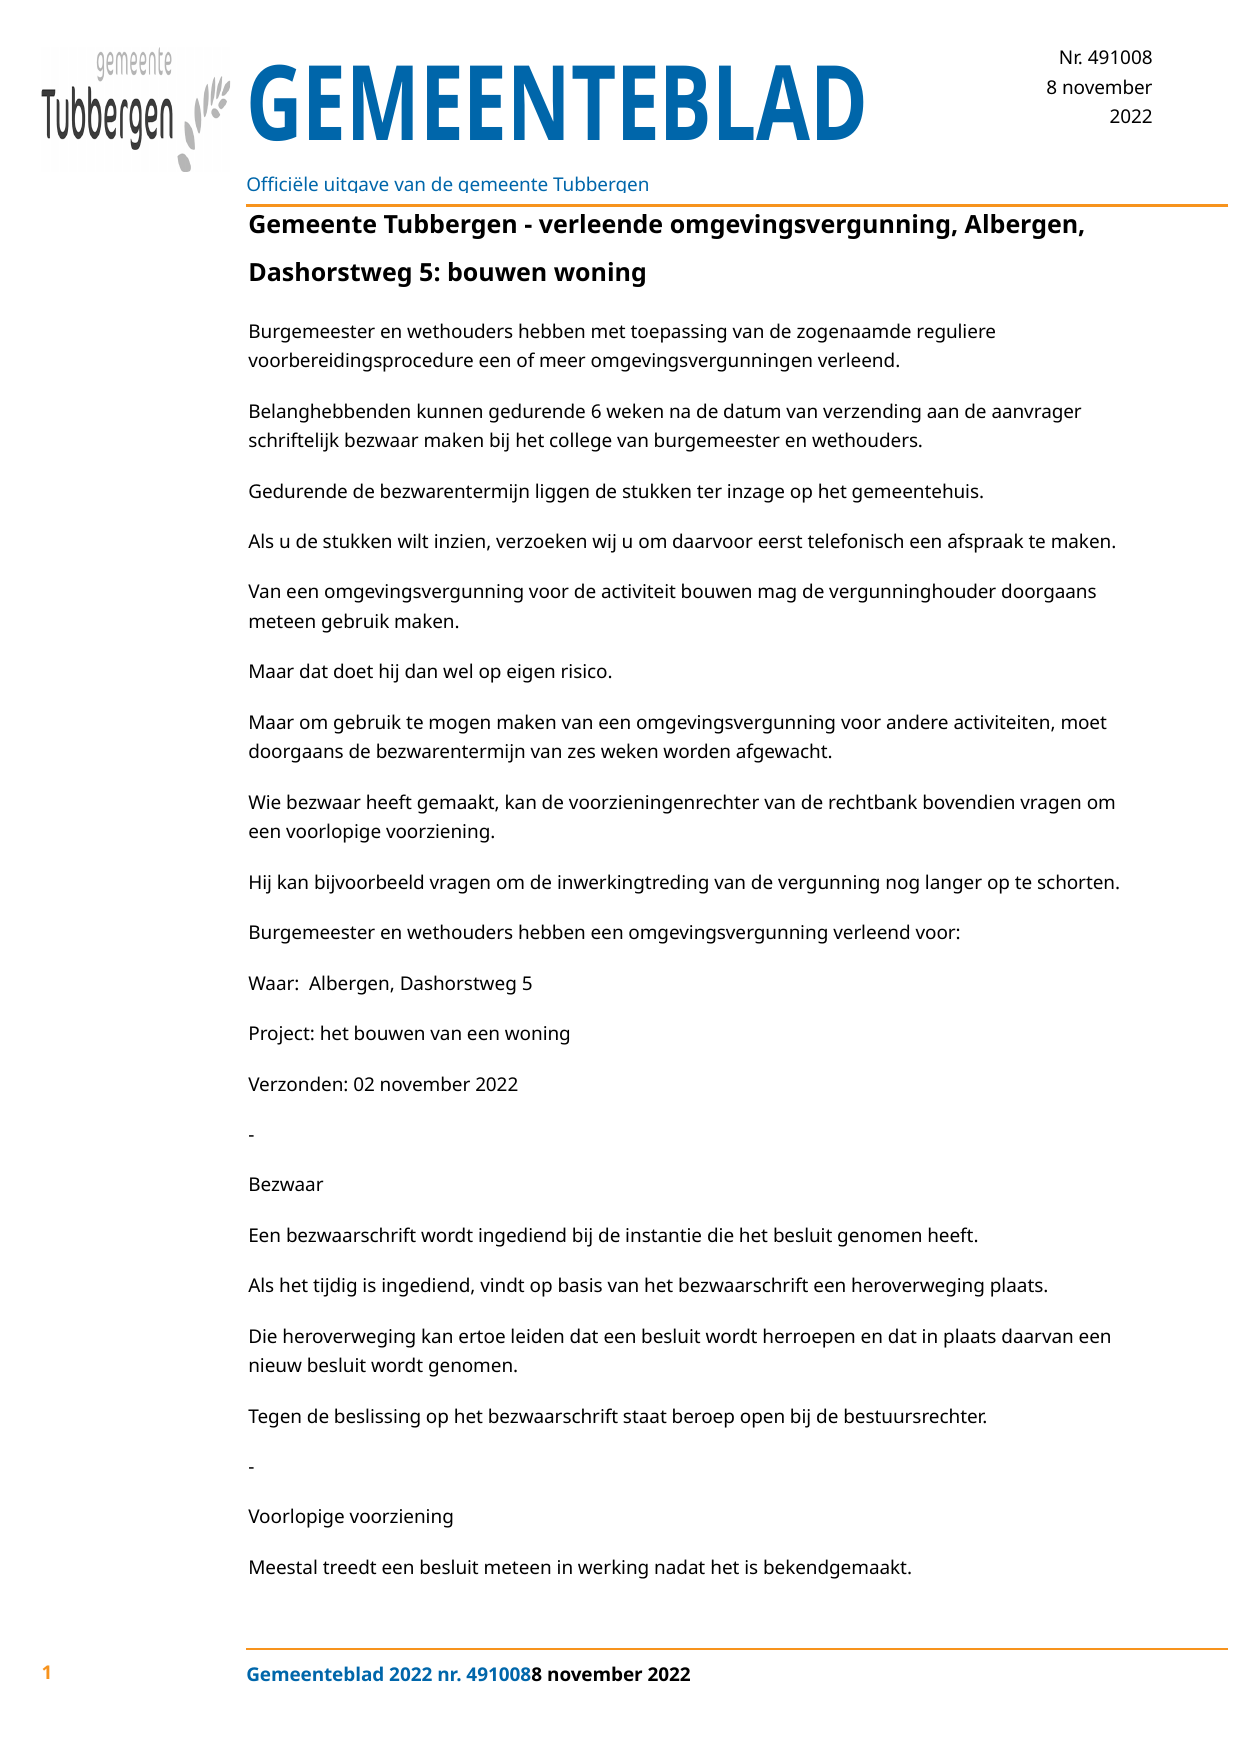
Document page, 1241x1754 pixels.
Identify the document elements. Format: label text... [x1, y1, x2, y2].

text Wie bezwaar heeft gemaakt, kan de voorzieningenrechter van de rechtbank bovendien vragen om een voorlopige voorziening. [248, 789, 1152, 844]
text Hij kan bijvoorbeeld vragen om de inwerkingtreding van de vergunning nog langer op te schorten. [248, 869, 1152, 895]
text Tegen de beslissing op het bezwaarschrift staat beroep open bij de bestuursrechter. [248, 1403, 1152, 1429]
text Als het tijdig is ingediend, vindt op basis van het bezwaarschrift een heroverweging plaats. [248, 1272, 1152, 1298]
text Bezwaar [248, 1172, 1152, 1197]
text Burgemeester en wethouders hebben een omgevingsvergunning verleend voor: [248, 919, 1152, 945]
text Meestal treedt een besluit meteen in werking nadat het is bekendgemaakt. [248, 1554, 1152, 1580]
text Verzonden: 02 november 2022 [248, 1071, 1152, 1097]
text Waar: Albergen, Dashorstweg 5 [248, 970, 1152, 996]
text Burgemeester en wethouders hebben met toepassing van de zogenaamde reguliere voorbereidingsprocedure een of meer omgevingsvergunningen verleend. [248, 318, 1152, 373]
text Een bezwaarschrift wordt ingediend bij de instantie die het besluit genomen heeft. [248, 1222, 1152, 1248]
text Van een omgevingsvergunning voor de activiteit bouwen mag de vergunninghouder doorgaans meteen gebruik maken. [248, 579, 1152, 634]
text Project: het bouwen van een woning [248, 1020, 1152, 1046]
text Voorlopige voorziening [248, 1504, 1152, 1529]
text Maar dat doet hij dan wel op eigen risico. [248, 659, 1152, 684]
text Als u de stukken wilt inzien, verzoeken wij u om daarvoor eerst telefonisch een afspraak te maken. [248, 528, 1152, 554]
text Maar om gebruik te mogen maken van een omgevingsvergunning voor andere activiteiten, moet doorgaans de bezwarentermijn van zes weken worden afgewacht. [248, 709, 1152, 764]
text Belanghebbenden kunnen gedurende 6 weken na de datum van verzending aan de aanvrager schriftelijk bezwaar maken bij het college van burgemeester en wethouders. [248, 398, 1152, 453]
text Gemeente Tubbergen - verleende omgevingsvergunning, Albergen, Dashorstweg 5: bouwen woning [248, 207, 1152, 288]
text Die heroverweging kan ertoe leiden dat een besluit wordt herroepen en dat in plaats daarvan een nieuw besluit wordt genomen. [248, 1323, 1152, 1378]
text Gedurende de bezwarentermijn liggen de stukken ter inzage op het gemeentehuis. [248, 478, 1152, 504]
text - [248, 1121, 1152, 1147]
text - [248, 1453, 1152, 1479]
picture [41, 47, 231, 172]
